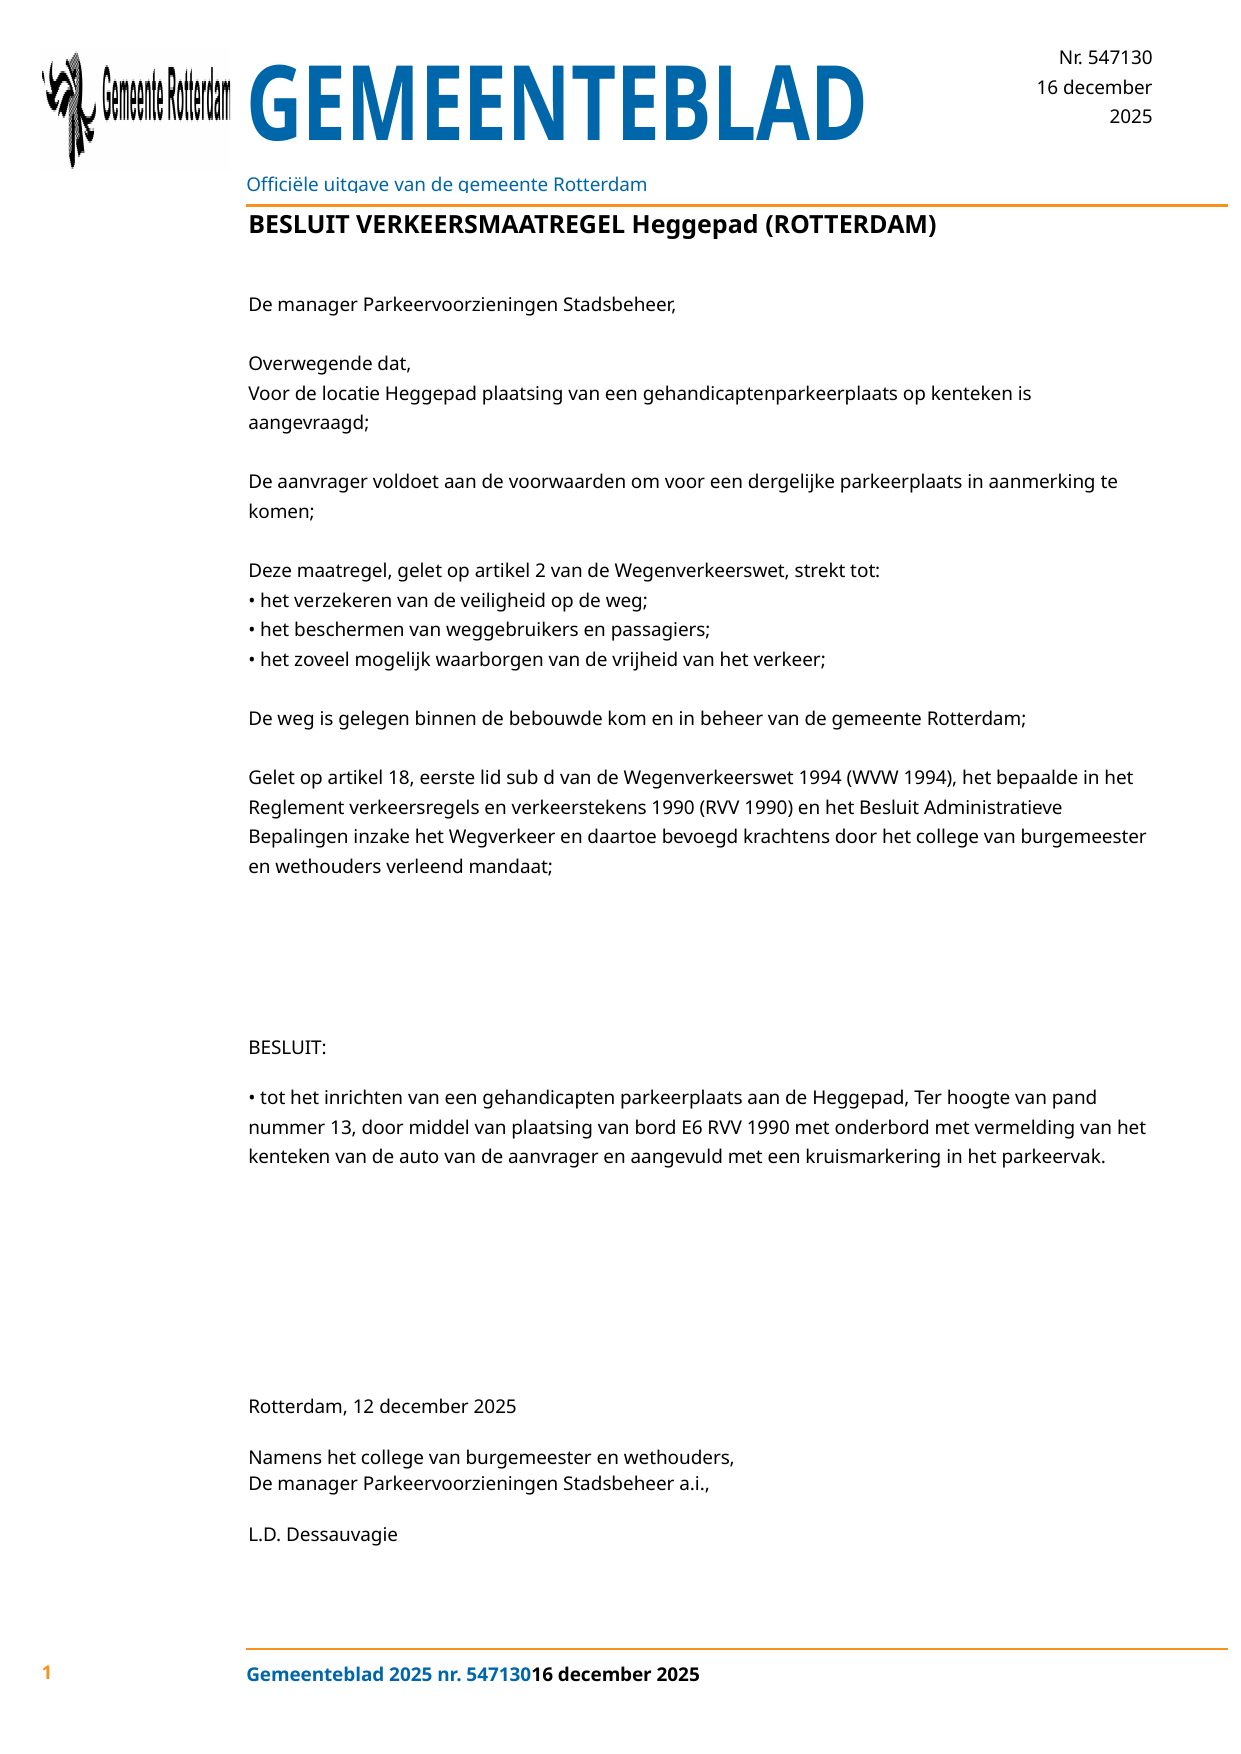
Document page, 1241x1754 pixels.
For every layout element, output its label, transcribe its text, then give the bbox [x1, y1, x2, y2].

text BESLUIT: [248, 1034, 1152, 1060]
picture [41, 47, 231, 172]
text • het verzekeren van de veiligheid op de weg; [248, 587, 1152, 613]
text De manager Parkeervoorzieningen Stadsbeheer a.i., [248, 1470, 1152, 1496]
text Voor de locatie Heggepad plaatsing van een gehandicaptenparkeerplaats op kenteken is aangevraagd; [248, 380, 1152, 435]
text • het beschermen van weggebruikers en passagiers; [248, 616, 1152, 642]
text L.D. Dessauvagie [248, 1522, 1152, 1547]
text BESLUIT VERKEERSMAATREGEL Heggepad (ROTTERDAM) [248, 207, 1152, 241]
text Rotterdam, 12 december 2025 [248, 1393, 1152, 1419]
text • tot het inrichten van een gehandicapten parkeerplaats aan de Heggepad, Ter hoogte van pand nummer 13, door middel van plaatsing van bord E6 RVV 1990 met onderbord met vermelding van het kenteken van de auto van de aanvrager en aangevuld met een kruismarkering in het parkeervak. [248, 1084, 1152, 1169]
text • het zoveel mogelijk waarborgen van de vrijheid van het verkeer; [248, 646, 1152, 672]
text De weg is gelegen binnen de bebouwde kom en in beheer van de gemeente Rotterdam; [248, 705, 1152, 731]
text De manager Parkeervoorzieningen Stadsbeheer, [248, 291, 1152, 317]
text Overwegende dat, [248, 350, 1152, 376]
text Gelet op artikel 18, eerste lid sub d van de Wegenverkeerswet 1994 (WVW 1994), het bepaalde in het Reglement verkeersregels en verkeerstekens 1990 (RVV 1990) en het Besluit Administratieve Bepalingen inzake het Wegverkeer en daartoe bevoegd krachtens door het college van burgemeester en wethouders verleend mandaat; [248, 764, 1152, 879]
text Deze maatregel, gelet op artikel 2 van de Wegenverkeerswet, strekt tot: [248, 557, 1152, 583]
text Namens het college van burgemeester en wethouders, [248, 1444, 1152, 1470]
text De aanvrager voldoet aan de voorwaarden om voor een dergelijke parkeerplaats in aanmerking te komen; [248, 468, 1152, 524]
